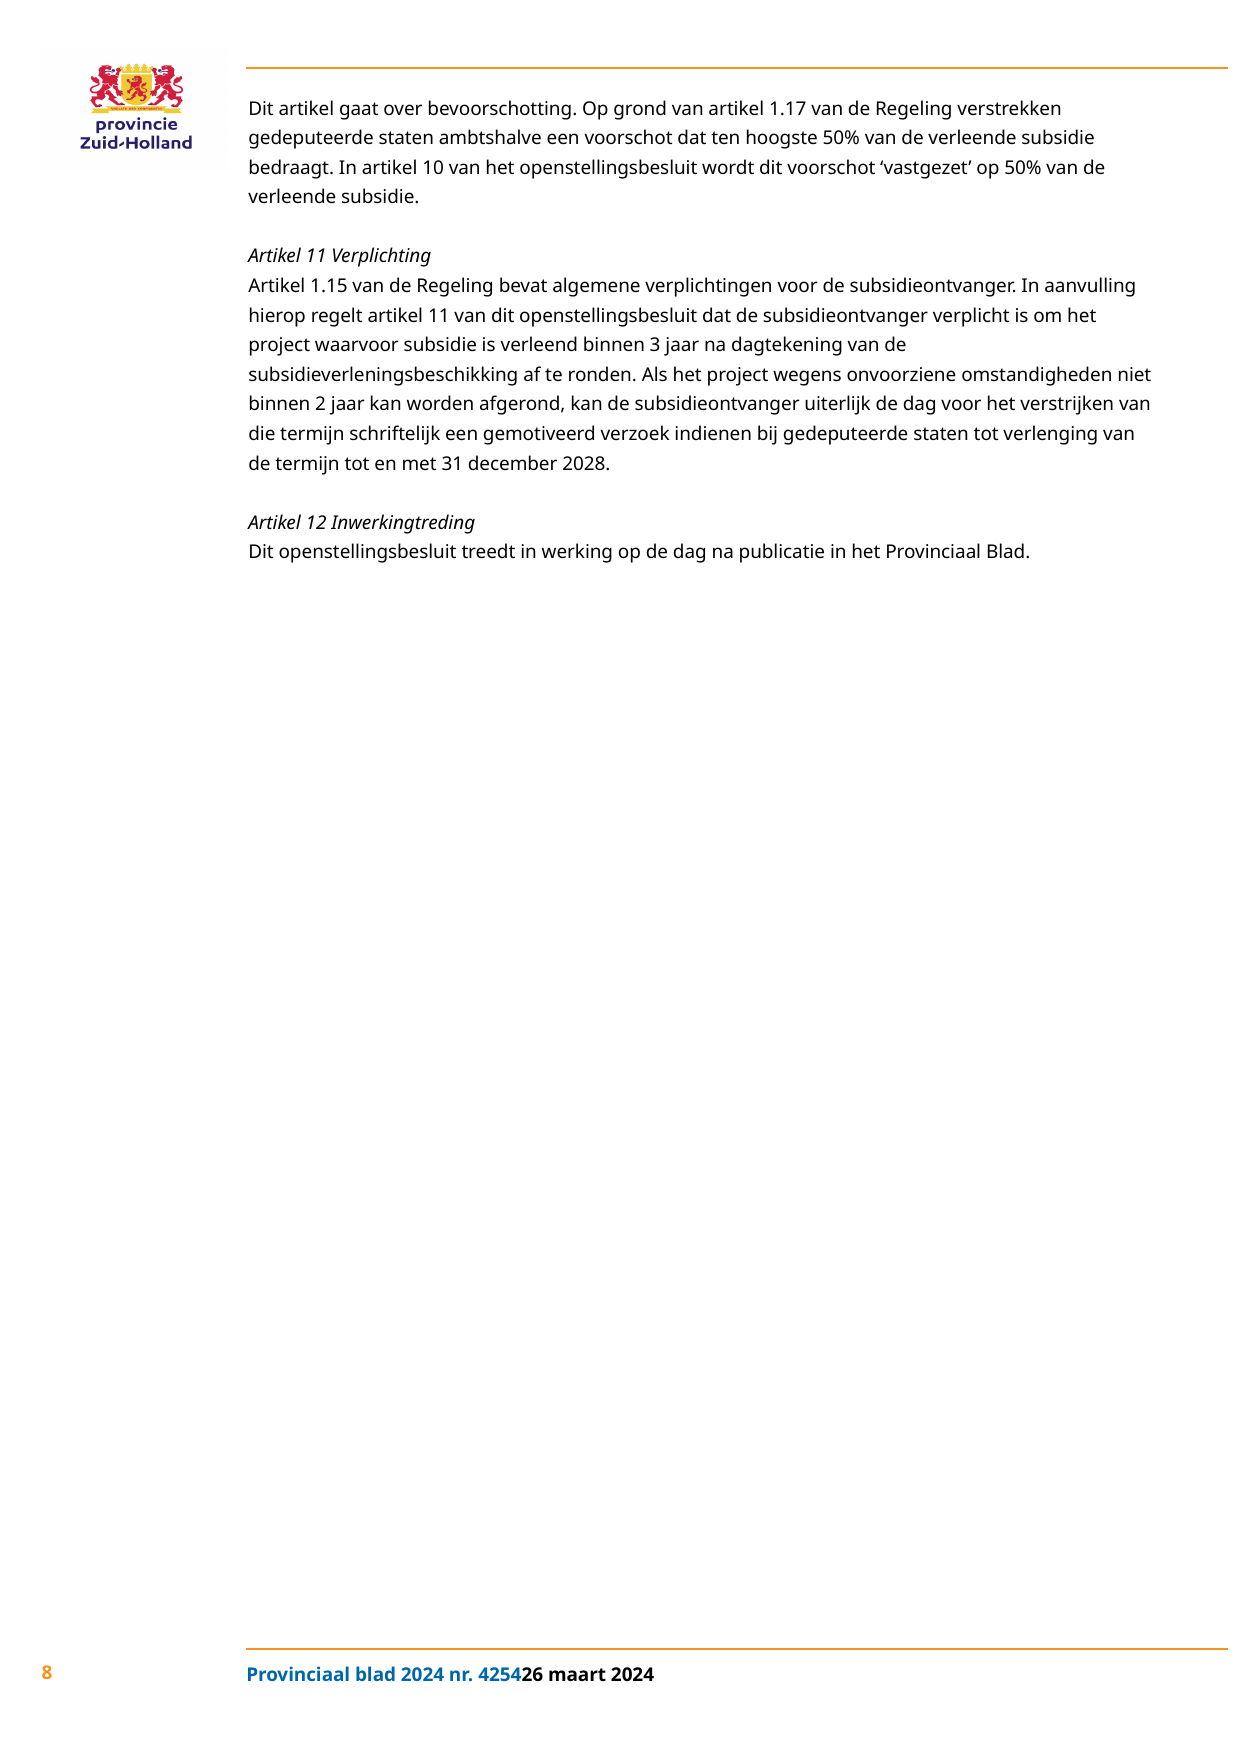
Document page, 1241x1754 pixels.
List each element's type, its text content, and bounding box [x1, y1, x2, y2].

text Dit openstellingsbesluit treedt in werking op de dag na publicatie in het Provinciaal Blad. [248, 538, 1152, 564]
text Artikel 1.15 van de Regeling bevat algemene verplichtingen voor de subsidieontvanger. In aanvulling hierop regelt artikel 11 van dit openstellingsbesluit dat de subsidieontvanger verplicht is om het project waarvoor subsidie is verleend binnen 3 jaar na dagtekening van de subsidieverleningsbeschikking af te ronden. Als het project wegens onvoorziene omstandigheden niet binnen 2 jaar kan worden afgerond, kan de subsidieontvanger uiterlijk de dag voor het verstrijken van die termijn schriftelijk een gemotiveerd verzoek indienen bij gedeputeerde staten tot verlenging van de termijn tot en met 31 december 2028. [248, 272, 1152, 476]
text Dit artikel gaat over bevoorschotting. Op grond van artikel 1.17 van de Regeling verstrekken [248, 95, 1152, 121]
picture [41, 47, 231, 172]
text Artikel 11 Verplichting [248, 243, 1152, 268]
text Artikel 12 Inwerkingtreding [248, 509, 1152, 535]
text gedeputeerde staten ambtshalve een voorschot dat ten hoogste 50% van de verleende subsidie bedraagt. In artikel 10 van het openstellingsbesluit wordt dit voorschot ‘vastgezet’ op 50% van de verleende subsidie. [248, 124, 1152, 209]
